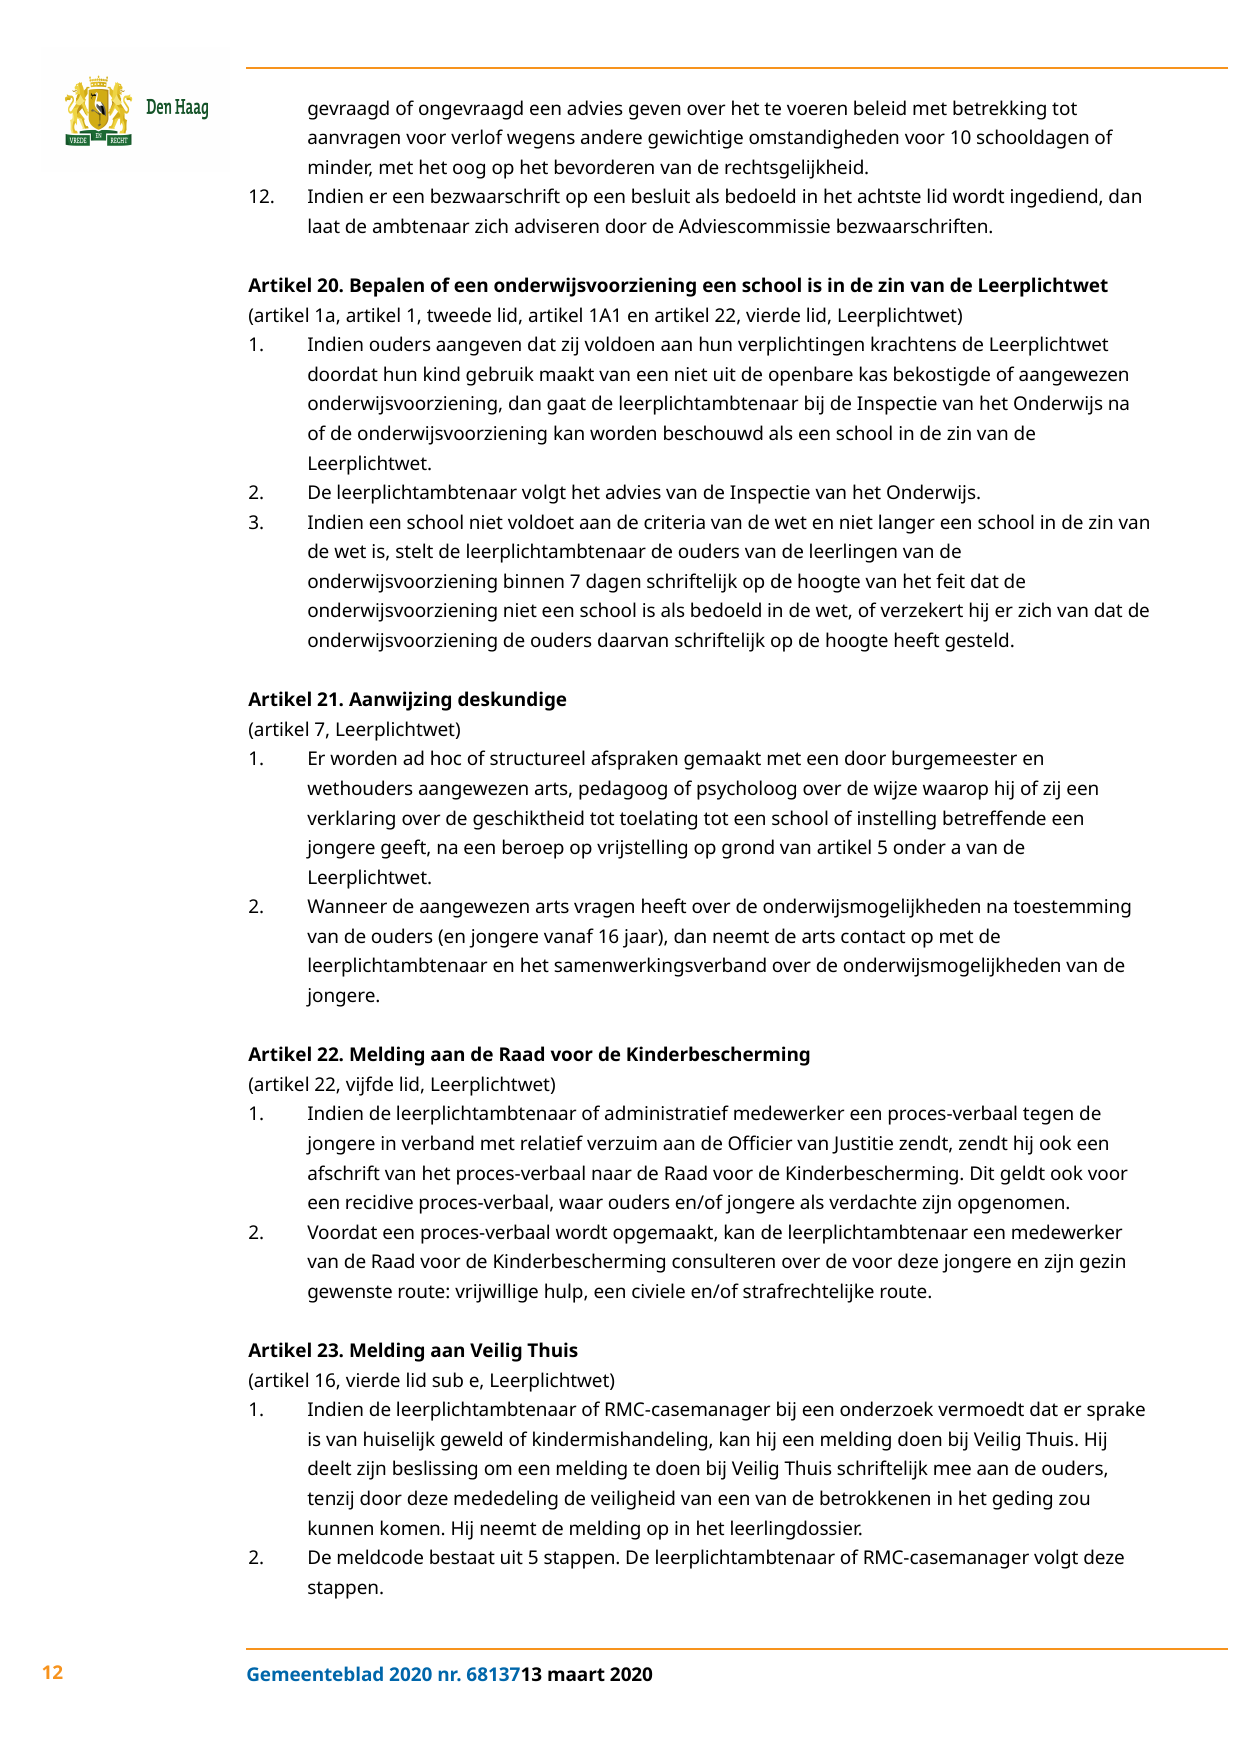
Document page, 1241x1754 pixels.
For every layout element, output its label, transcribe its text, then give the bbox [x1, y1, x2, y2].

list Indien er een bezwaarschrift op een besluit als bedoeld in het achtste lid wordt ingediend, dan laat de ambtenaar zich adviseren door de Adviescommissie bezwaarschriften. [248, 183, 1152, 239]
text (artikel 1a, artikel 1, tweede lid, artikel 1A1 en artikel 22, vierde lid, Leerplichtwet) [248, 302, 1152, 328]
list Indien een school niet voldoet aan de criteria van de wet en niet langer een school in de zin van de wet is, stelt de leerplichtambtenaar de ouders van de leerlingen van de onderwijsvoorziening binnen 7 dagen schriftelijk op de hoogte van het feit dat de onderwijsvoorziening niet een school is als bedoeld in de wet, of verzekert hij er zich van dat de onderwijsvoorziening de ouders daarvan schriftelijk op de hoogte heeft gesteld. [248, 509, 1152, 653]
list Wanneer de aangewezen arts vragen heeft over de onderwijsmogelijkheden na toestemming van de ouders (en jongere vanaf 16 jaar), dan neemt de arts contact op met de leerplichtambtenaar en het samenwerkingsverband over de onderwijsmogelijkheden van de jongere. [248, 893, 1152, 1008]
list gevraagd of ongevraagd een advies geven over het te voeren beleid met betrekking tot aanvragen voor verlof wegens andere gewichtige omstandigheden voor 10 schooldagen of minder, met het oog op het bevorderen van de rechtsgelijkheid. [248, 95, 1152, 180]
list Er worden ad hoc of structureel afspraken gemaakt met een door burgemeester en wethouders aangewezen arts, pedagoog of psycholoog over de wijze waarop hij of zij een verklaring over de geschiktheid tot toelating tot een school of instelling betreffende een jongere geeft, na een beroep op vrijstelling op grond van artikel 5 onder a van de Leerplichtwet. [248, 746, 1152, 890]
text Artikel 21. Aanwijzing deskundige [248, 686, 1152, 712]
text Artikel 22. Melding aan de Raad voor de Kinderbescherming [248, 1041, 1152, 1067]
list De leerplichtambtenaar volgt het advies van de Inspectie van het Onderwijs. [248, 479, 1152, 505]
text Artikel 23. Melding aan Veilig Thuis [248, 1337, 1152, 1363]
list Indien de leerplichtambtenaar of administratief medewerker een proces-verbaal tegen de jongere in verband met relatief verzuim aan de Officier van Justitie zendt, zendt hij ook een afschrift van het proces-verbaal naar de Raad voor de Kinderbescherming. Dit geldt ook voor een recidive proces-verbaal, waar ouders en/of jongere als verdachte zijn opgenomen. [248, 1101, 1152, 1215]
list Indien ouders aangeven dat zij voldoen aan hun verplichtingen krachtens de Leerplichtwet doordat hun kind gebruik maakt van een niet uit de openbare kas bekostigde of aangewezen onderwijsvoorziening, dan gaat de leerplichtambtenaar bij de Inspectie van het Onderwijs na of de onderwijsvoorziening kan worden beschouwd als een school in de zin van de Leerplichtwet. [248, 331, 1152, 476]
text (artikel 7, Leerplichtwet) [248, 716, 1152, 742]
list Voordat een proces-verbaal wordt opgemaakt, kan de leerplichtambtenaar een medewerker van de Raad voor de Kinderbescherming consulteren over de voor deze jongere en zijn gezin gewenste route: vrijwillige hulp, een civiele en/of strafrechtelijke route. [248, 1219, 1152, 1304]
list Indien de leerplichtambtenaar of RMC-casemanager bij een onderzoek vermoedt dat er sprake is van huiselijk geweld of kindermishandeling, kan hij een melding doen bij Veilig Thuis. Hij deelt zijn beslissing om een melding te doen bij Veilig Thuis schriftelijk mee aan de ouders, tenzij door deze mededeling de veiligheid van een van de betrokkenen in het geding zou kunnen komen. Hij neemt de melding op in het leerlingdossier. [248, 1396, 1152, 1541]
text (artikel 16, vierde lid sub e, Leerplichtwet) [248, 1367, 1152, 1393]
picture [41, 47, 231, 172]
text (artikel 22, vijfde lid, Leerplichtwet) [248, 1071, 1152, 1097]
text Artikel 20. Bepalen of een onderwijsvoorziening een school is in de zin van de Leerplichtwet [248, 272, 1152, 298]
list De meldcode bestaat uit 5 stappen. De leerplichtambtenaar of RMC-casemanager volgt deze stappen. [248, 1544, 1152, 1600]
